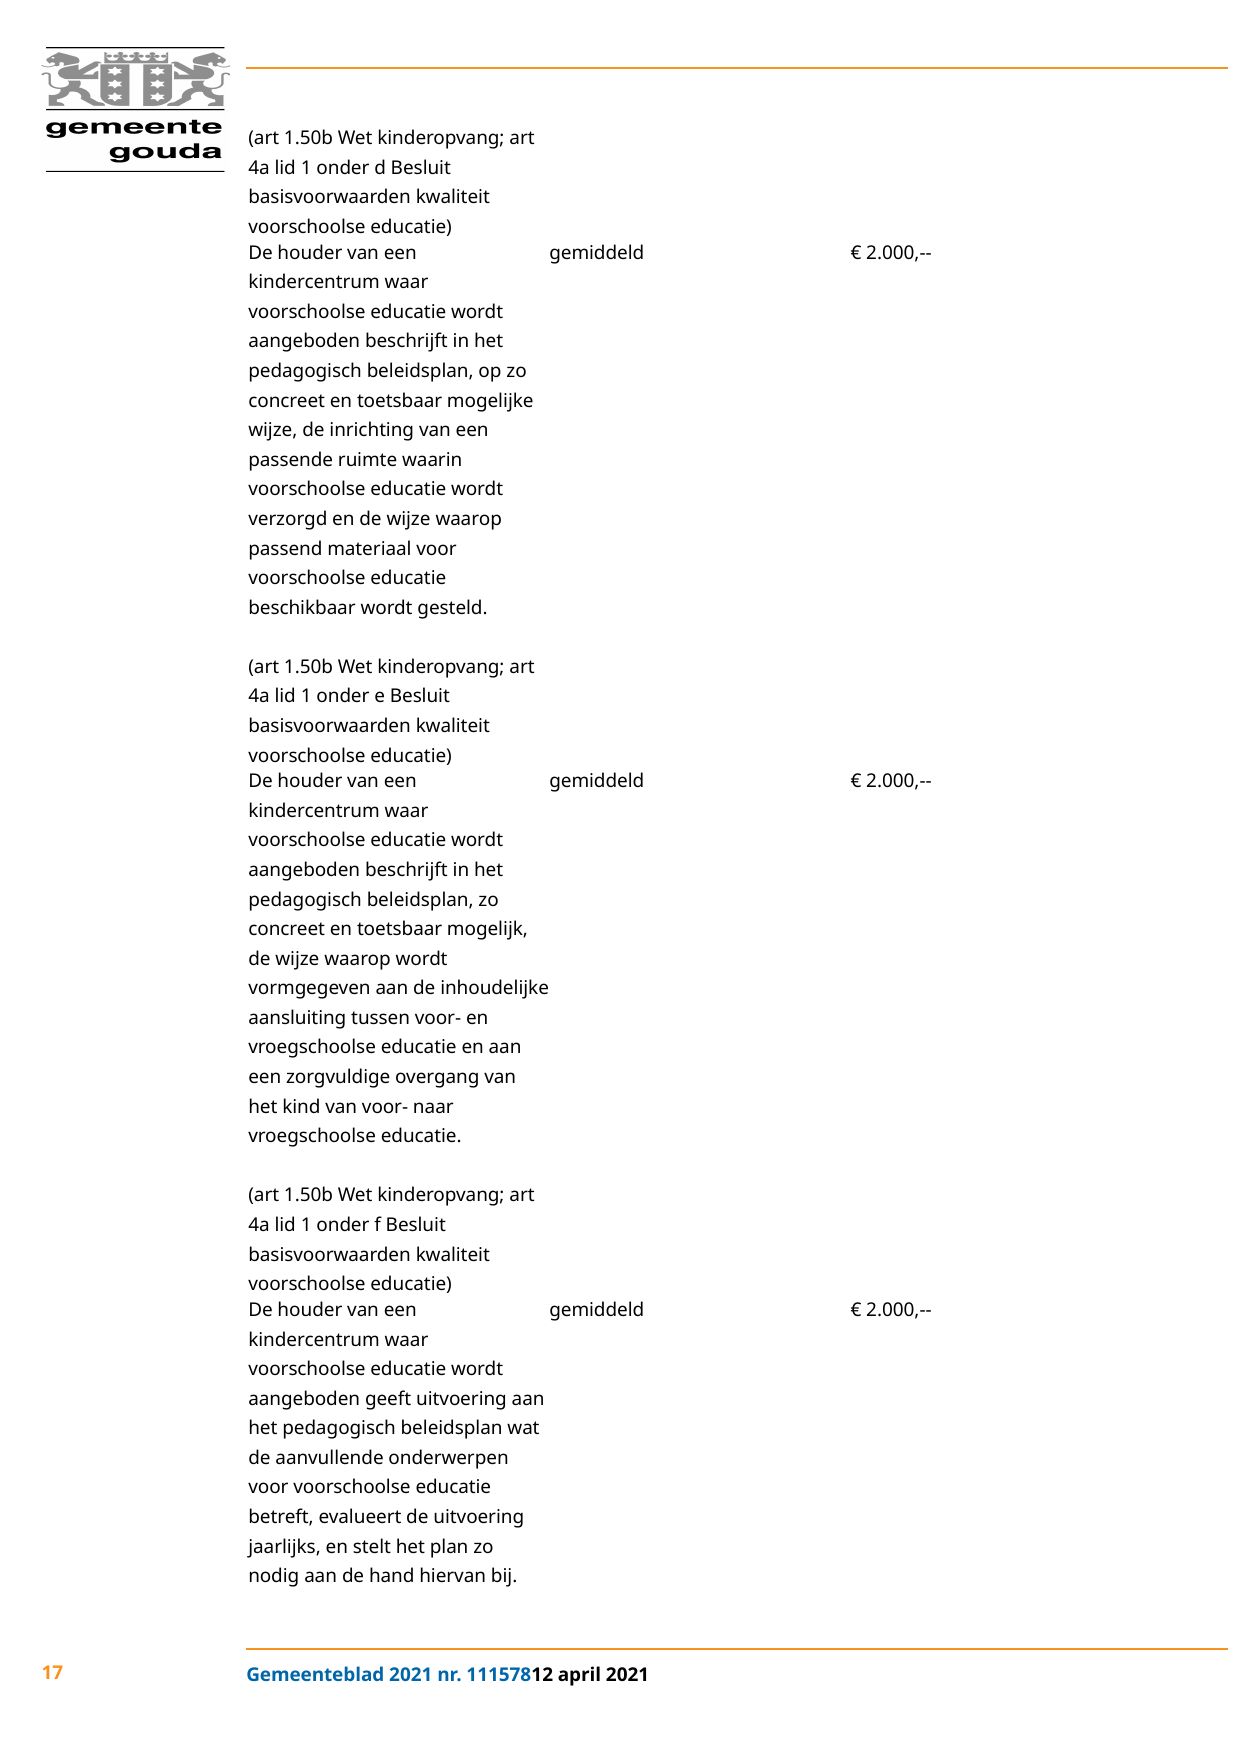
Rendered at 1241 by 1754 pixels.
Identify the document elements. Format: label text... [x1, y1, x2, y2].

table_cell De houder van een kindercentrum waar voorschoolse educatie wordt aangeboden geeft uitvoering aan het pedagogisch beleidsplan wat de aanvullende onderwerpen voor voorschoolse educatie betreft, evalueert de uitvoering jaarlijks, en stelt het plan zo nodig aan de hand hiervan bij. [248, 1296, 549, 1588]
table_cell € 2.000,-- [850, 1296, 1152, 1588]
table_cell De houder van een kindercentrum waar voorschoolse educatie wordt aangeboden beschrijft in het pedagogisch beleidsplan, zo concreet en toetsbaar mogelijk, de wijze waarop wordt vormgegeven aan de inhoudelijke aansluiting tussen voor- en vroegschoolse educatie en aan een zorgvuldige overgang van het kind van voor- naar vroegschoolse educatie. (art 1.50b Wet kinderopvang; art 4a lid 1 onder f Besluit basisvoorwaarden kwaliteit voorschoolse educatie) [248, 768, 549, 1296]
table_cell (art 1.50b Wet kinderopvang; art 4a lid 1 onder d Besluit basisvoorwaarden kwaliteit voorschoolse educatie) [248, 95, 549, 239]
table_cell gemiddeld [549, 1296, 850, 1588]
table_cell € 2.000,-- [850, 768, 1152, 1296]
table_cell gemiddeld [549, 768, 850, 1296]
table_cell [549, 95, 850, 239]
table_cell De houder van een kindercentrum waar voorschoolse educatie wordt aangeboden beschrijft in het pedagogisch beleidsplan, op zo concreet en toetsbaar mogelijke wijze, de inrichting van een passende ruimte waarin voorschoolse educatie wordt verzorgd en de wijze waarop passend materiaal voor voorschoolse educatie beschikbaar wordt gesteld. (art 1.50b Wet kinderopvang; art 4a lid 1 onder e Besluit basisvoorwaarden kwaliteit voorschoolse educatie) [248, 239, 549, 767]
picture [41, 47, 231, 172]
table_cell gemiddeld [549, 239, 850, 767]
table_cell € 2.000,-- [850, 239, 1152, 767]
table_cell [850, 95, 1152, 239]
